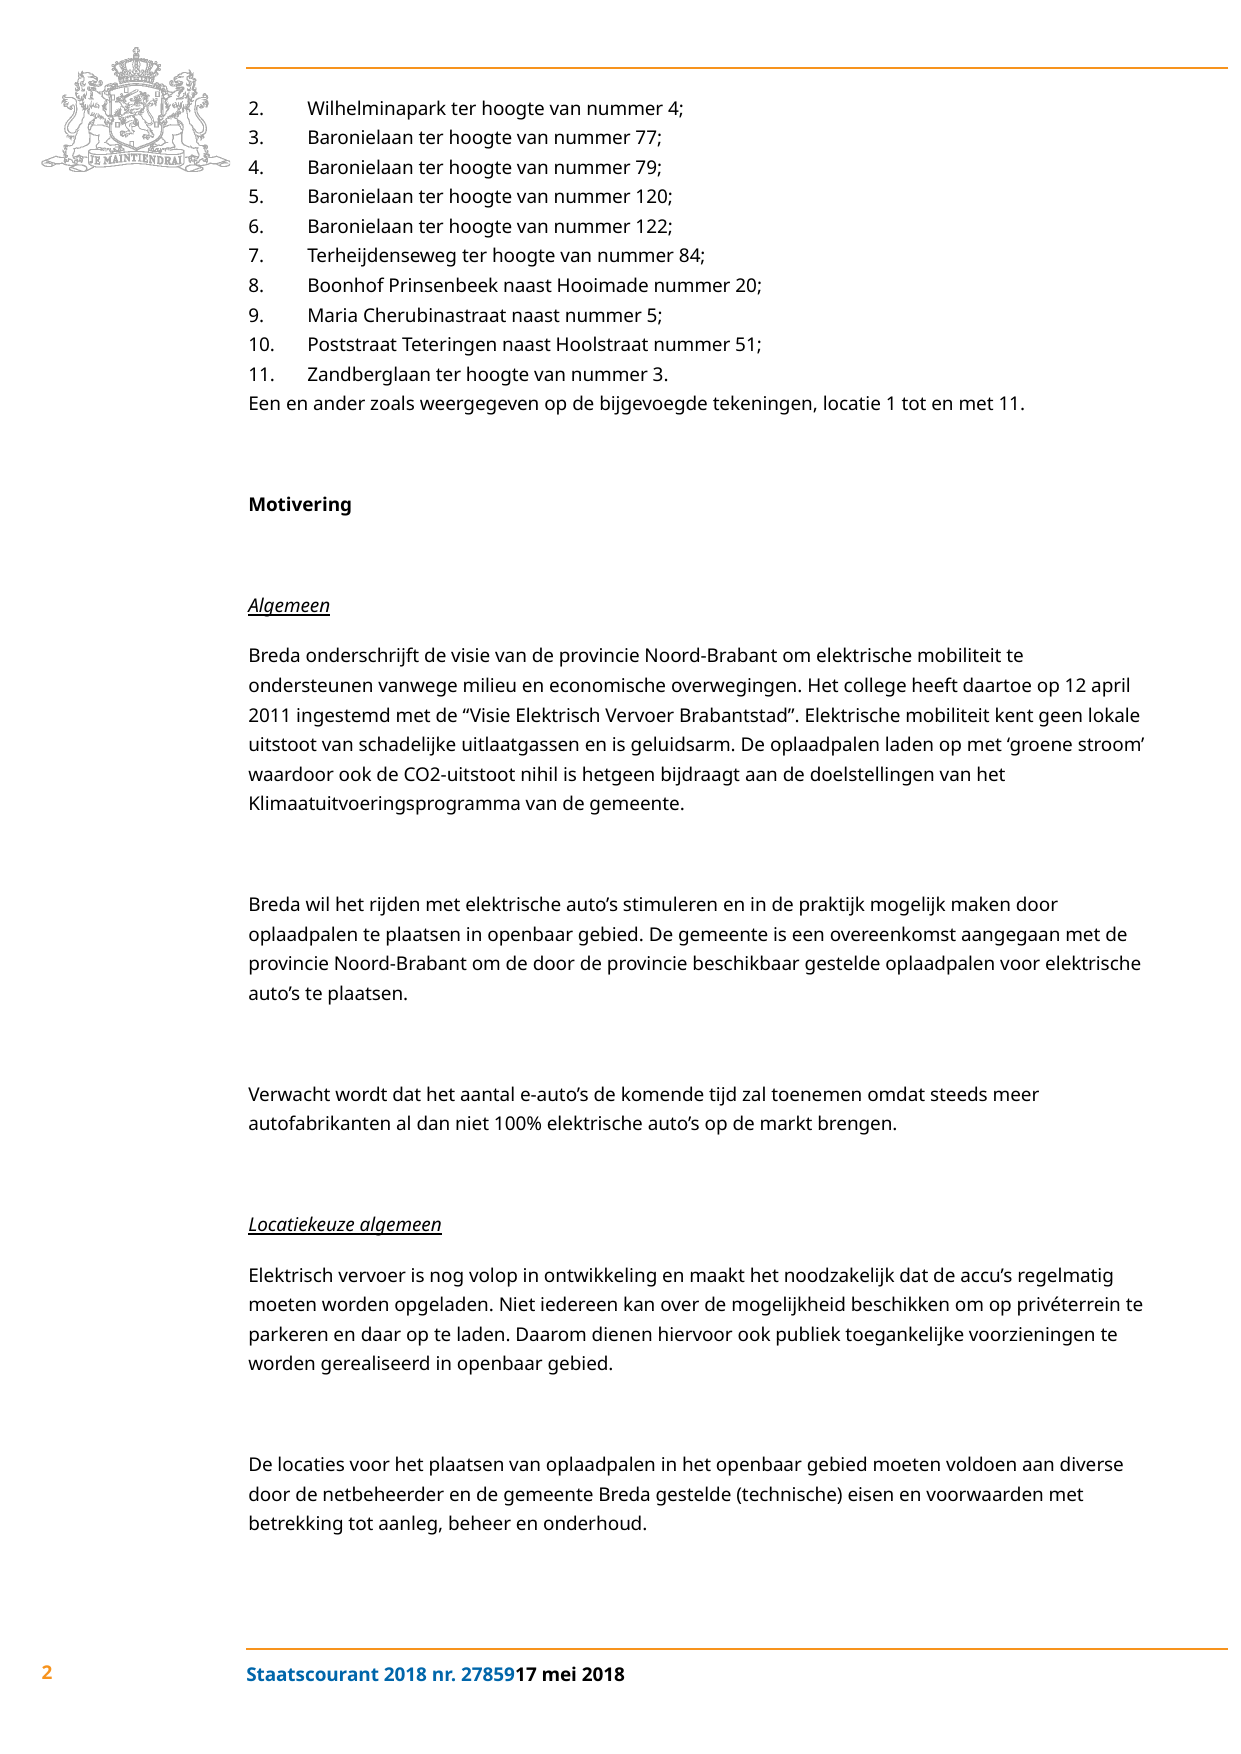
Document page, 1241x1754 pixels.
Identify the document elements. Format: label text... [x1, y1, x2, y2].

text Algemeen [248, 592, 1152, 618]
text Elektrisch vervoer is nog volop in ontwikkeling en maakt het noodzakelijk dat de accu’s regelmatig moeten worden opgeladen. Niet iedereen kan over de mogelijkheid beschikken om op privéterrein te parkeren en daar op te laden. Daarom dienen hiervoor ook publiek toegankelijke voorzieningen te worden gerealiseerd in openbaar gebied. [248, 1262, 1152, 1376]
text Locatiekeuze algemeen [248, 1211, 1152, 1237]
list Terheijdenseweg ter hoogte van nummer 84; [248, 243, 1152, 268]
list Zandberglaan ter hoogte van nummer 3. [248, 361, 1152, 387]
text De locaties voor het plaatsen van oplaadpalen in het openbaar gebied moeten voldoen aan diverse door de netbeheerder en de gemeente Breda gestelde (technische) eisen en voorwaarden met betrekking tot aanleg, beheer en onderhoud. [248, 1451, 1152, 1536]
picture [41, 47, 231, 172]
text Een en ander zoals weergegeven op de bijgevoegde tekeningen, locatie 1 tot en met 11. [248, 391, 1152, 416]
text Motivering [248, 491, 1152, 517]
list Baronielaan ter hoogte van nummer 120; [248, 183, 1152, 209]
list Boonhof Prinsenbeek naast Hooimade nummer 20; [248, 272, 1152, 298]
list Baronielaan ter hoogte van nummer 77; [248, 124, 1152, 150]
text Verwacht wordt dat het aantal e-auto’s de komende tijd zal toenemen omdat steeds meer autofabrikanten al dan niet 100% elektrische auto’s op de markt brengen. [248, 1081, 1152, 1136]
list Wilhelminapark ter hoogte van nummer 4; [248, 95, 1152, 121]
text Breda wil het rijden met elektrische auto’s stimuleren en in de praktijk mogelijk maken door oplaadpalen te plaatsen in openbaar gebied. De gemeente is een overeenkomst aangegaan met de provincie Noord-Brabant om de door de provincie beschikbaar gestelde oplaadpalen voor elektrische auto’s te plaatsen. [248, 891, 1152, 1006]
list Baronielaan ter hoogte van nummer 79; [248, 154, 1152, 180]
list Poststraat Teteringen naast Hoolstraat nummer 51; [248, 331, 1152, 357]
text Breda onderschrijft de visie van de provincie Noord-Brabant om elektrische mobiliteit te ondersteunen vanwege milieu en economische overwegingen. Het college heeft daartoe op 12 april 2011 ingestemd met de “Visie Elektrisch Vervoer Brabantstad”. Elektrische mobiliteit kent geen lokale uitstoot van schadelijke uitlaatgassen en is geluidsarm. De oplaadpalen laden op met ‘groene stroom’ waardoor ook de CO2-uitstoot nihil is hetgeen bijdraagt aan de doelstellingen van het Klimaatuitvoeringsprogramma van de gemeente. [248, 643, 1152, 816]
list Maria Cherubinastraat naast nummer 5; [248, 302, 1152, 328]
list Baronielaan ter hoogte van nummer 122; [248, 213, 1152, 239]
